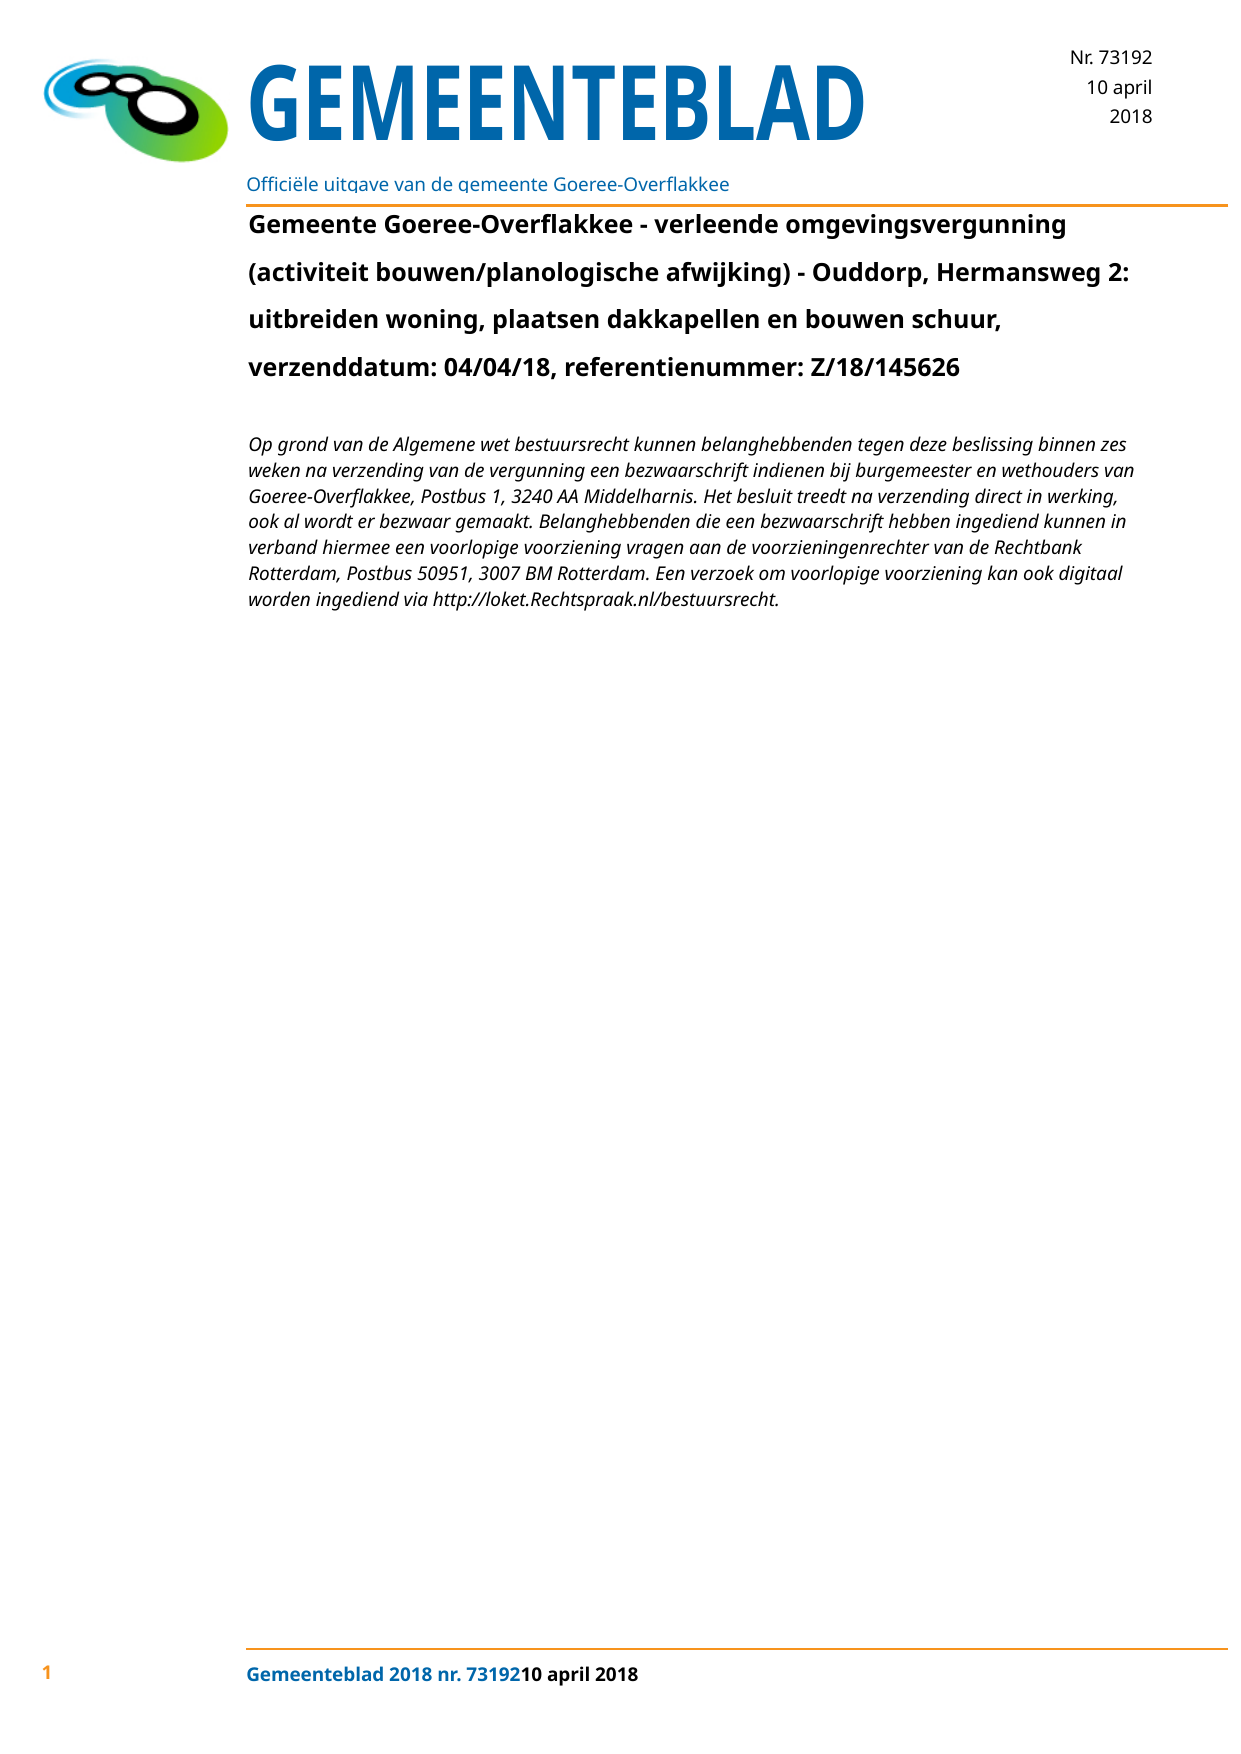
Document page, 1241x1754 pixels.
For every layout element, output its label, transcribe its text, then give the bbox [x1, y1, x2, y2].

text Op grond van de Algemene wet bestuursrecht kunnen belanghebbenden tegen deze beslissing binnen zes weken na verzending van de vergunning een bezwaarschrift indienen bij burgemeester en wethouders van Goeree-Overflakkee, Postbus 1, 3240 AA Middelharnis. Het besluit treedt na verzending direct in werking, ook al wordt er bezwaar gemaakt. Belanghebbenden die een bezwaarschrift hebben ingediend kunnen in verband hiermee een voorlopige voorziening vragen aan de voorzieningenrechter van de Rechtbank Rotterdam, Postbus 50951, 3007 BM Rotterdam. Een verzoek om voorlopige voorziening kan ook digitaal worden ingediend via http://loket.Rechtspraak.nl/bestuursrecht. [248, 431, 1152, 611]
picture [41, 47, 231, 172]
text Gemeente Goeree-Overflakkee - verleende omgevingsvergunning (activiteit bouwen/planologische afwijking) - Ouddorp, Hermansweg 2: uitbreiden woning, plaatsen dakkapellen en bouwen schuur, verzenddatum: 04/04/18, referentienummer: Z/18/145626 [248, 207, 1152, 384]
